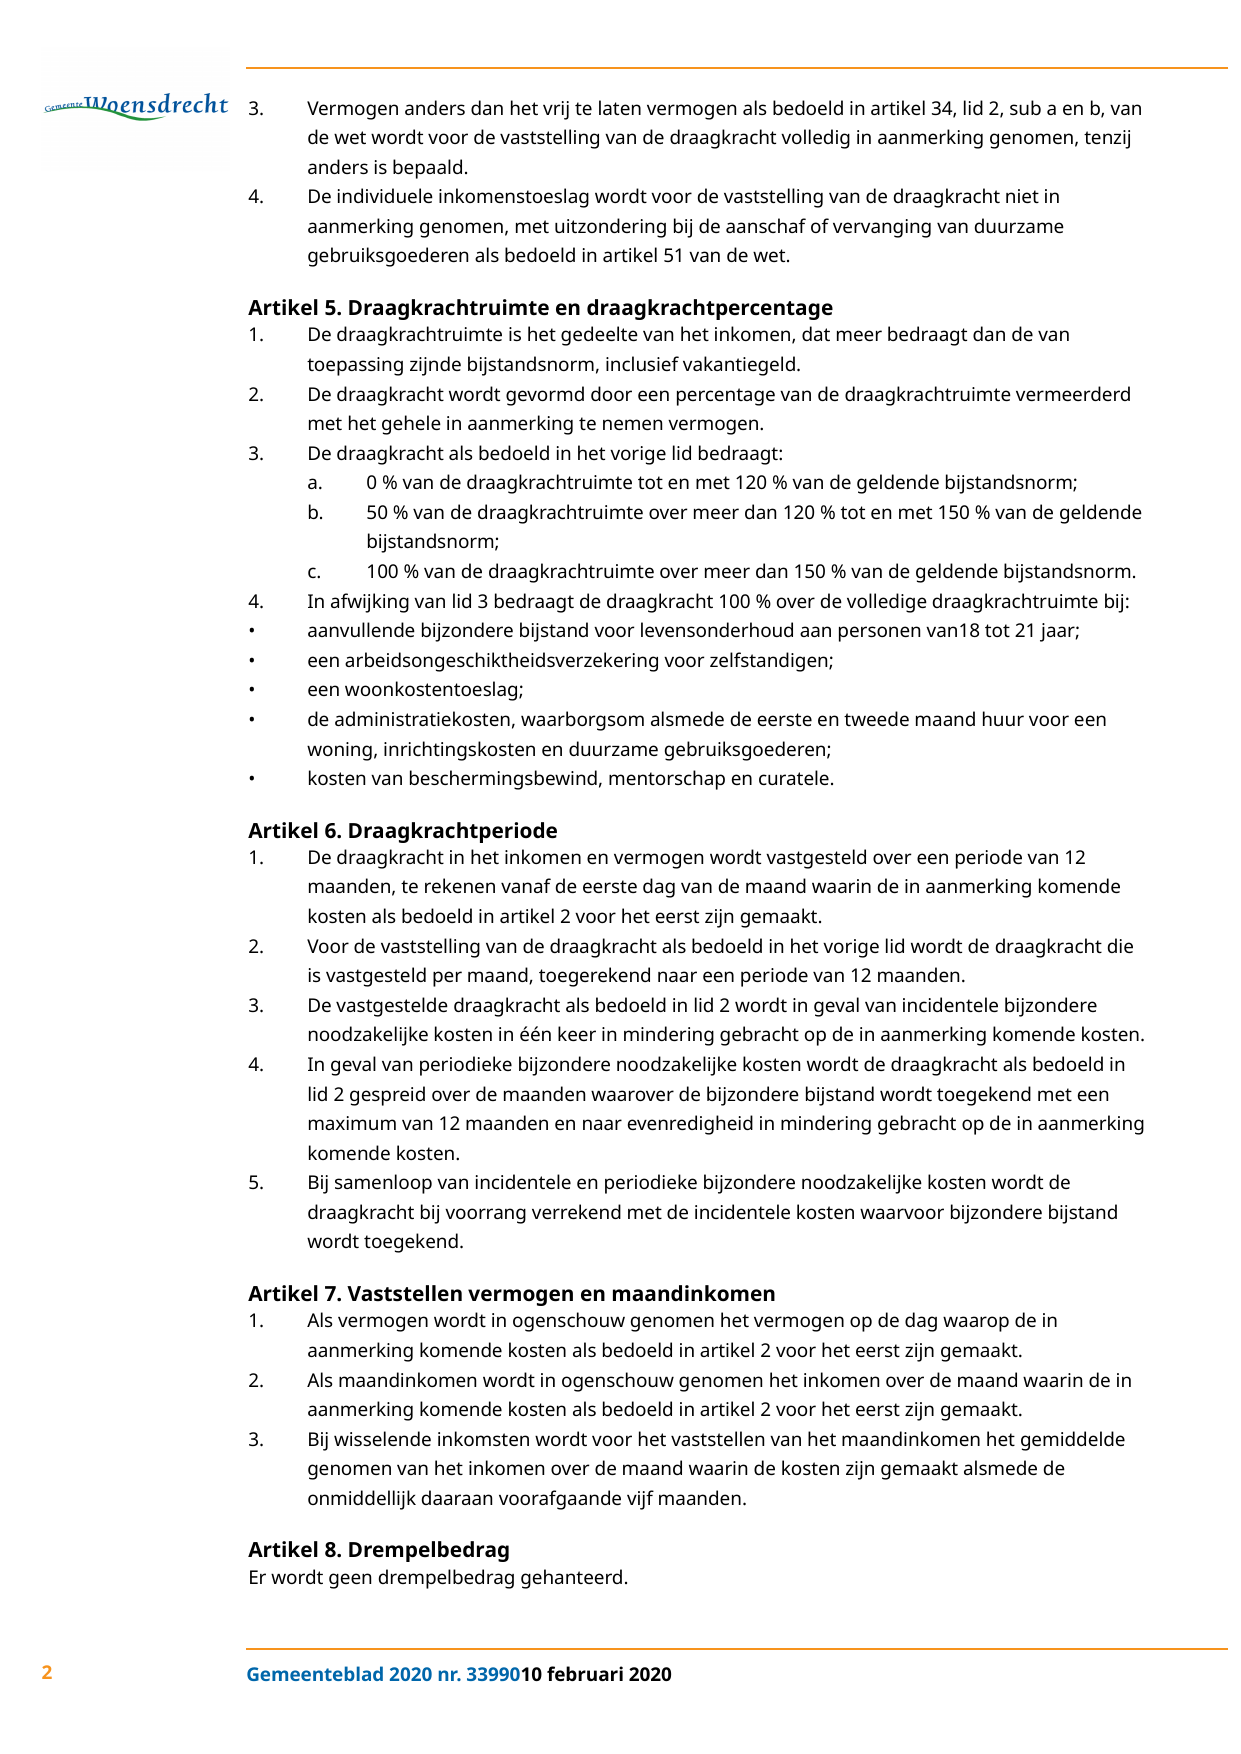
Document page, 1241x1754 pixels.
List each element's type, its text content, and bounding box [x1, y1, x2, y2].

list Voor de vaststelling van de draagkracht als bedoeld in het vorige lid wordt de draagkracht die is vastgesteld per maand, toegerekend naar een periode van 12 maanden. [248, 933, 1152, 988]
list aanvullende bijzondere bijstand voor levensonderhoud aan personen van18 tot 21 jaar; [248, 617, 1152, 643]
list Als maandinkomen wordt in ogenschouw genomen het inkomen over de maand waarin de in aanmerking komende kosten als bedoeld in artikel 2 voor het eerst zijn gemaakt. [248, 1367, 1152, 1422]
text Er wordt geen drempelbedrag gehanteerd. [248, 1564, 1152, 1590]
list In afwijking van lid 3 bedraagt de draagkracht 100 % over de volledige draagkrachtruimte bij: [248, 588, 1152, 613]
list 0 % van de draagkrachtruimte tot en met 120 % van de geldende bijstandsnorm; [307, 469, 1152, 495]
list Vermogen anders dan het vrij te laten vermogen als bedoeld in artikel 34, lid 2, sub a en b, van de wet wordt voor de vaststelling van de draagkracht volledig in aanmerking genomen, tenzij anders is bepaald. [248, 95, 1152, 180]
list De draagkracht in het inkomen en vermogen wordt vastgesteld over een periode van 12 maanden, te rekenen vanaf de eerste dag van de maand waarin de in aanmerking komende kosten als bedoeld in artikel 2 voor het eerst zijn gemaakt. [248, 844, 1152, 929]
list Bij samenloop van incidentele en periodieke bijzondere noodzakelijke kosten wordt de draagkracht bij voorrang verrekend met de incidentele kosten waarvoor bijzondere bijstand wordt toegekend. [248, 1169, 1152, 1254]
list Als vermogen wordt in ogenschouw genomen het vermogen op de dag waarop de in aanmerking komende kosten als bedoeld in artikel 2 voor het eerst zijn gemaakt. [248, 1308, 1152, 1363]
list een woonkostentoeslag; [248, 677, 1152, 702]
list De draagkracht wordt gevormd door een percentage van de draagkrachtruimte vermeerderd met het gehele in aanmerking te nemen vermogen. [248, 381, 1152, 436]
text Artikel 6. Draagkrachtperiode [248, 816, 1152, 844]
list De draagkrachtruimte is het gedeelte van het inkomen, dat meer bedraagt dan de van toepassing zijnde bijstandsnorm, inclusief vakantiegeld. [248, 322, 1152, 377]
list 100 % van de draagkrachtruimte over meer dan 150 % van de geldende bijstandsnorm. [307, 558, 1152, 584]
list een arbeidsongeschiktheidsverzekering voor zelfstandigen; [248, 647, 1152, 673]
text Artikel 8. Drempelbedrag [248, 1536, 1152, 1564]
list De vastgestelde draagkracht als bedoeld in lid 2 wordt in geval van incidentele bijzondere noodzakelijke kosten in één keer in mindering gebracht op de in aanmerking komende kosten. [248, 992, 1152, 1047]
list 50 % van de draagkrachtruimte over meer dan 120 % tot en met 150 % van de geldende bijstandsnorm; [307, 499, 1152, 554]
list De draagkracht als bedoeld in het vorige lid bedraagt: [248, 440, 1152, 466]
list De individuele inkomenstoeslag wordt voor de vaststelling van de draagkracht niet in aanmerking genomen, met uitzondering bij de aanschaf of vervanging van duurzame gebruiksgoederen als bedoeld in artikel 51 van de wet. [248, 183, 1152, 268]
list In geval van periodieke bijzondere noodzakelijke kosten wordt de draagkracht als bedoeld in lid 2 gespreid over de maanden waarover de bijzondere bijstand wordt toegekend met een maximum van 12 maanden en naar evenredigheid in mindering gebracht op de in aanmerking komende kosten. [248, 1051, 1152, 1166]
picture [41, 47, 231, 172]
text Artikel 5. Draagkrachtruimte en draagkrachtpercentage [248, 293, 1152, 322]
list Bij wisselende inkomsten wordt voor het vaststellen van het maandinkomen het gemiddelde genomen van het inkomen over de maand waarin de kosten zijn gemaakt alsmede de onmiddellijk daaraan voorafgaande vijf maanden. [248, 1426, 1152, 1511]
text Artikel 7. Vaststellen vermogen en maandinkomen [248, 1279, 1152, 1308]
list kosten van beschermingsbewind, mentorschap en curatele. [248, 765, 1152, 791]
list de administratiekosten, waarborgsom alsmede de eerste en tweede maand huur voor een woning, inrichtingskosten en duurzame gebruiksgoederen; [248, 706, 1152, 761]
